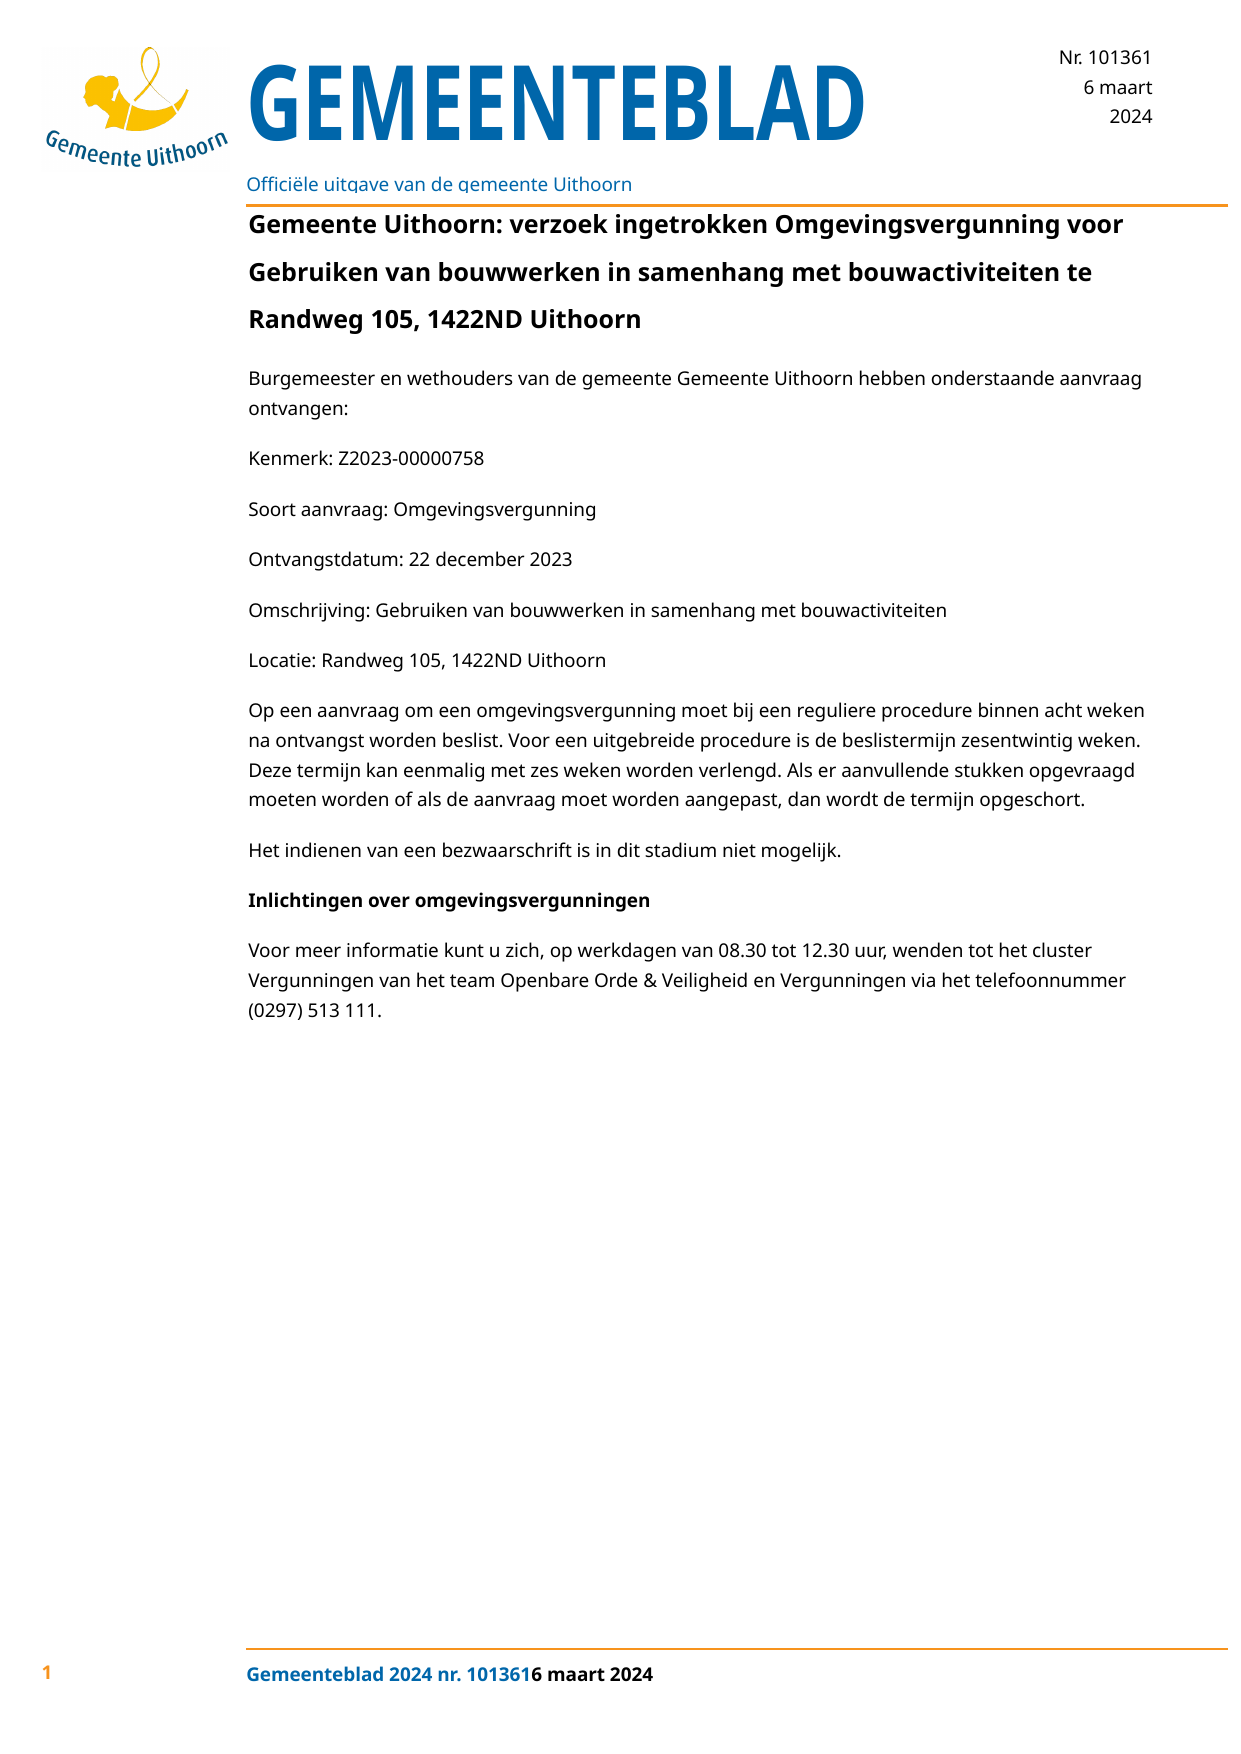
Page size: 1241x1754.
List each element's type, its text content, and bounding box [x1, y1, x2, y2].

text Het indienen van een bezwaarschrift is in dit stadium niet mogelijk. [248, 837, 1152, 862]
picture [41, 47, 231, 172]
text Soort aanvraag: Omgevingsvergunning [248, 496, 1152, 522]
text Ontvangstdatum: 22 december 2023 [248, 546, 1152, 572]
text Op een aanvraag om een omgevingsvergunning moet bij een reguliere procedure binnen acht weken na ontvangst worden beslist. Voor een uitgebreide procedure is de beslistermijn zesentwintig weken. Deze termijn kan eenmalig met zes weken worden verlengd. Als er aanvullende stukken opgevraagd moeten worden of als de aanvraag moet worden aangepast, dan wordt de termijn opgeschort. [248, 698, 1152, 812]
text Voor meer informatie kunt u zich, op werkdagen van 08.30 tot 12.30 uur, wenden tot het cluster Vergunningen van het team Openbare Orde & Veiligheid en Vergunningen via het telefoonnummer (0297) 513 111. [248, 938, 1152, 1022]
text Locatie: Randweg 105, 1422ND Uithoorn [248, 647, 1152, 673]
text Gemeente Uithoorn: verzoek ingetrokken Omgevingsvergunning voor Gebruiken van bouwwerken in samenhang met bouwactiviteiten te Randweg 105, 1422ND Uithoorn [248, 207, 1152, 336]
text Inlichtingen over omgevingsvergunningen [248, 887, 1152, 913]
text Burgemeester en wethouders van de gemeente Gemeente Uithoorn hebben onderstaande aanvraag ontvangen: [248, 366, 1152, 421]
text Kenmerk: Z2023-00000758 [248, 446, 1152, 471]
text Omschrijving: Gebruiken van bouwwerken in samenhang met bouwactiviteiten [248, 597, 1152, 622]
